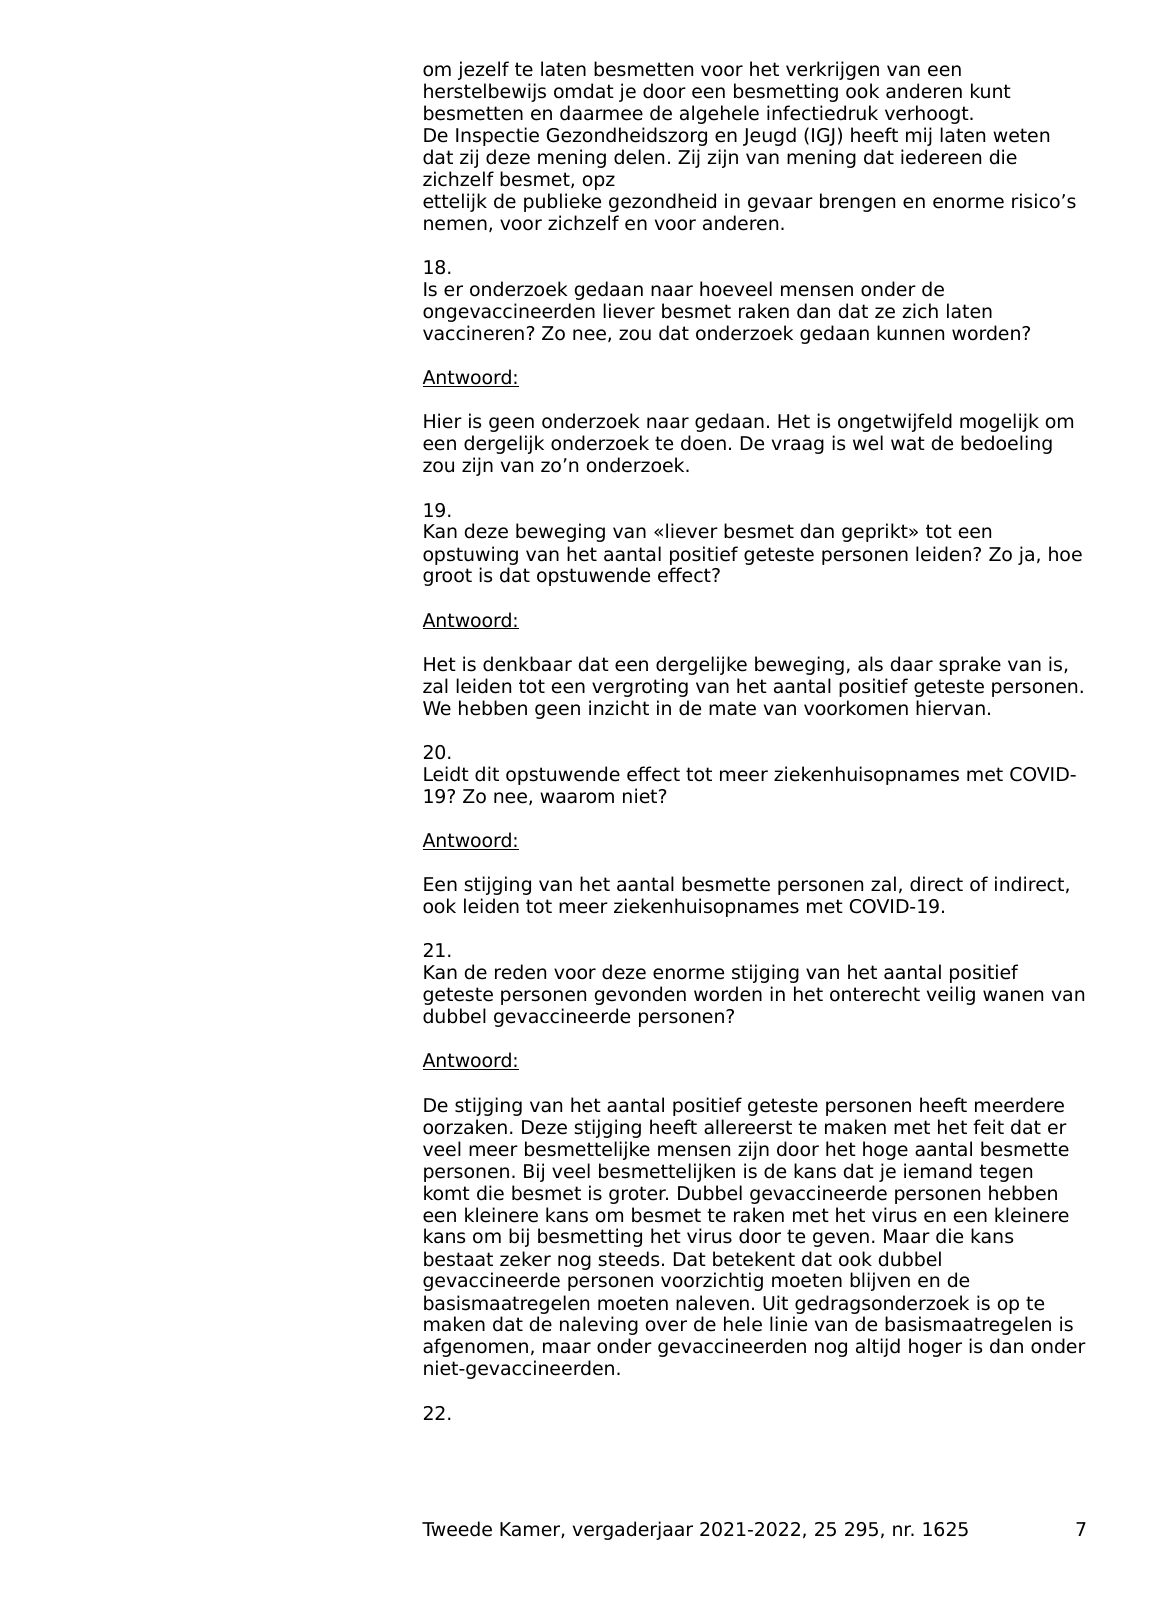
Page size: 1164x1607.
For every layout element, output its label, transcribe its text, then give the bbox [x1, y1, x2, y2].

text Kan de reden voor deze enorme stijging van het aantal positief geteste personen gevonden worden in het onterecht veilig wanen van dubbel gevaccineerde personen? [422, 962, 1087, 1028]
text 21. [422, 940, 1087, 962]
text De stijging van het aantal positief geteste personen heeft meerdere oorzaken. Deze stijging heeft allereerst te maken met het feit dat er veel meer besmettelijke mensen zijn door het hoge aantal besmette personen. Bij veel besmettelijken is de kans dat je iemand tegen komt die besmet is groter. Dubbel gevaccineerde personen hebben een kleinere kans om besmet te raken met het virus en een kleinere kans om bij besmetting het virus door te geven. Maar die kans bestaat zeker nog steeds. Dat betekent dat ook dubbel gevaccineerde personen voorzichtig moeten blijven en de basismaatregelen moeten naleven. Uit gedragsonderzoek is op te maken dat de naleving over de hele linie van de basismaatregelen is afgenomen, maar onder gevaccineerden nog altijd hoger is dan onder niet-gevaccineerden. [422, 1094, 1087, 1380]
text ettelijk de publieke gezondheid in gevaar brengen en enorme risico’s nemen, voor zichzelf en voor anderen. [422, 191, 1087, 235]
subtitle Antwoord: [422, 830, 1087, 852]
text Leidt dit opstuwende effect tot meer ziekenhuisopnames met COVID-19? Zo nee, waarom niet? [422, 764, 1087, 808]
text Kan deze beweging van «liever besmet dan geprikt» tot een opstuwing van het aantal positief geteste personen leiden? Zo ja, hoe groot is dat opstuwende effect? [422, 521, 1087, 587]
subtitle Antwoord: [422, 1050, 1087, 1072]
text De Inspectie Gezondheidszorg en Jeugd (IGJ) heeft mij laten weten dat zij deze mening delen. Zij zijn van mening dat iedereen die zichzelf besmet, opz [422, 125, 1087, 191]
text om jezelf te laten besmetten voor het verkrijgen van een herstelbewijs omdat je door een besmetting ook anderen kunt besmetten en daarmee de algehele infectiedruk verhoogt. [422, 59, 1087, 125]
text Is er onderzoek gedaan naar hoeveel mensen onder de ongevaccineerden liever besmet raken dan dat ze zich laten vaccineren? Zo nee, zou dat onderzoek gedaan kunnen worden? [422, 279, 1087, 345]
text Het is denkbaar dat een dergelijke beweging, als daar sprake van is, zal leiden tot een vergroting van het aantal positief geteste personen. We hebben geen inzicht in de mate van voorkomen hiervan. [422, 654, 1087, 720]
text 19. [422, 499, 1087, 521]
text Een stijging van het aantal besmette personen zal, direct of indirect, ook leiden tot meer ziekenhuisopnames met COVID-19. [422, 874, 1087, 918]
text 22. [422, 1402, 1087, 1424]
text Hier is geen onderzoek naar gedaan. Het is ongetwijfeld mogelijk om een dergelijk onderzoek te doen. De vraag is wel wat de bedoeling zou zijn van zo’n onderzoek. [422, 411, 1087, 477]
subtitle Antwoord: [422, 609, 1087, 632]
text 20. [422, 742, 1087, 764]
subtitle Antwoord: [422, 367, 1087, 389]
text 18. [422, 257, 1087, 279]
